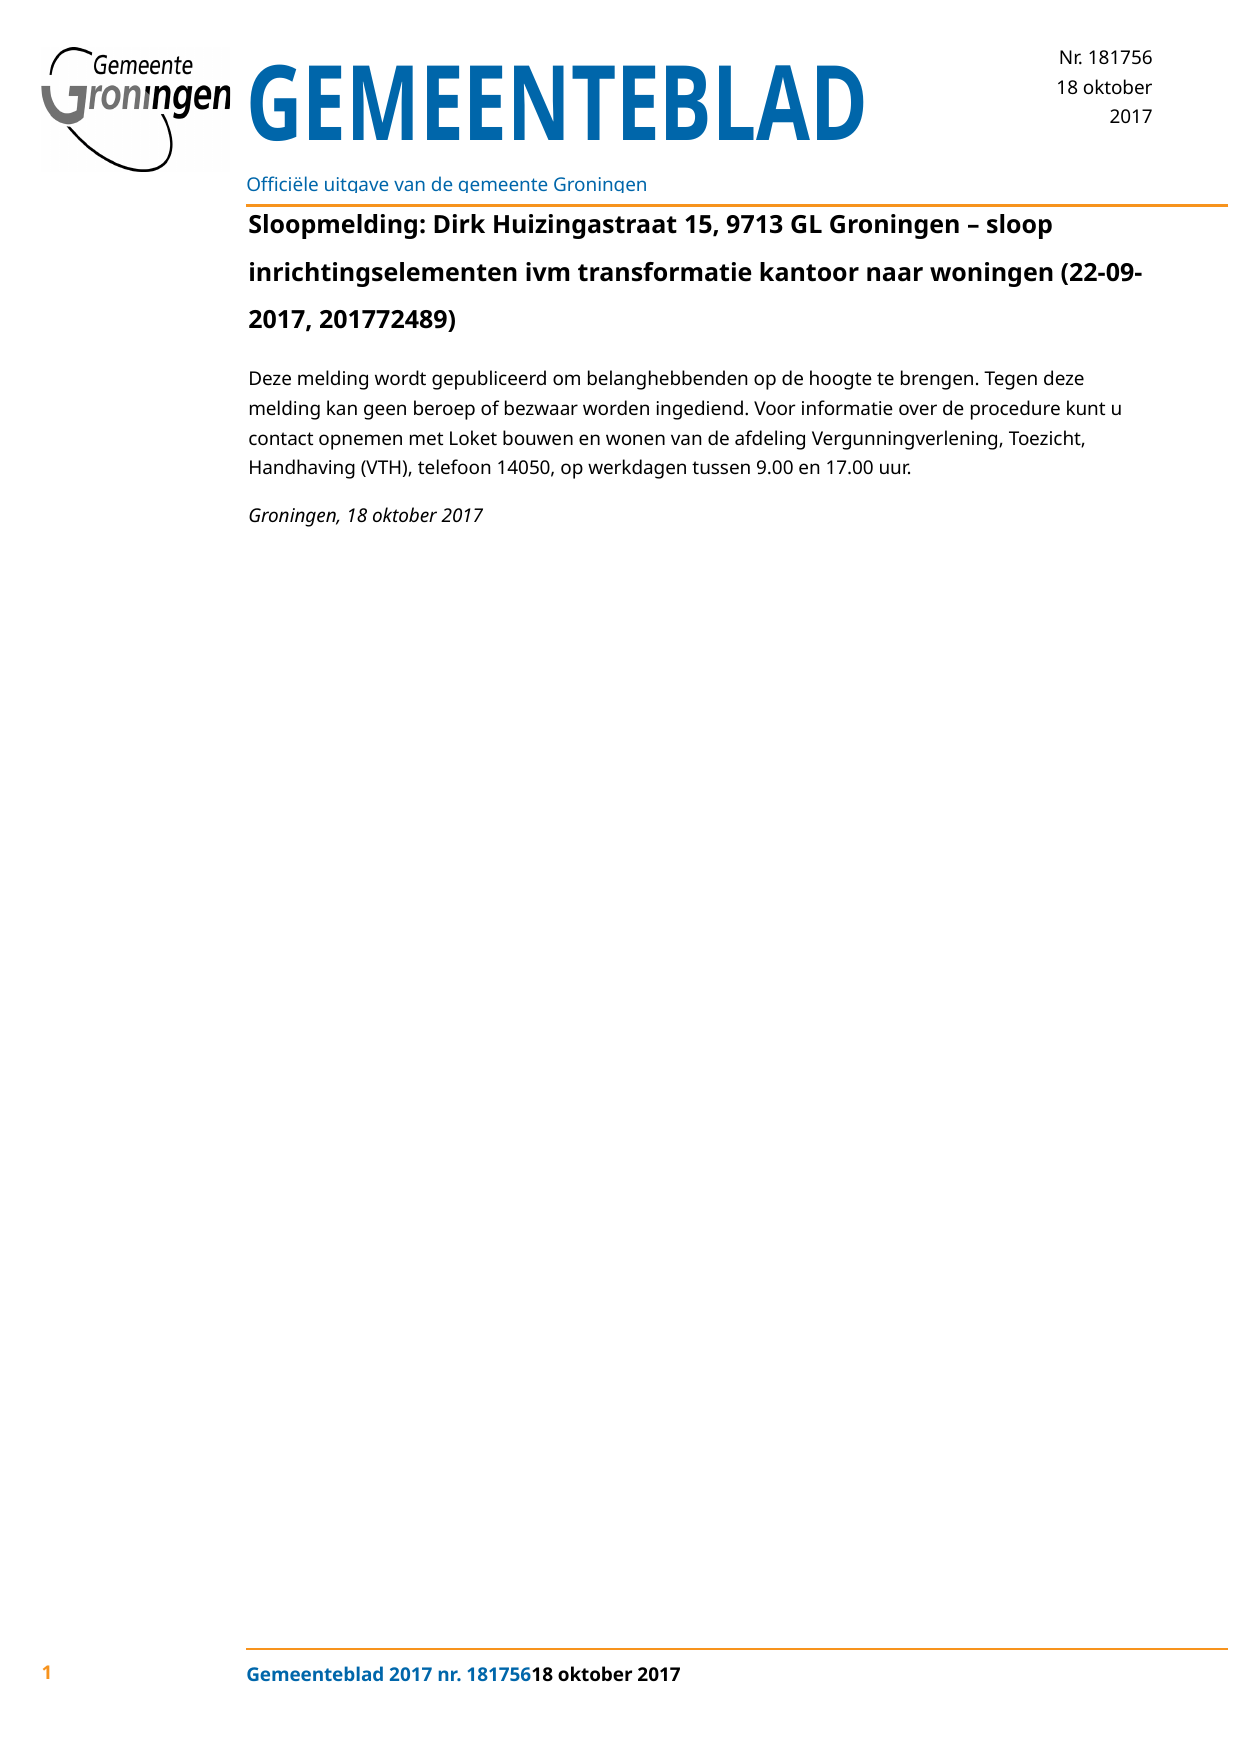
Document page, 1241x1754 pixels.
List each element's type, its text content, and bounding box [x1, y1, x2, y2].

picture [41, 47, 231, 172]
text Groningen, 18 oktober 2017 [248, 502, 1152, 528]
text Deze melding wordt gepubliceerd om belanghebbenden op de hoogte te brengen. Tegen deze melding kan geen beroep of bezwaar worden ingediend. Voor informatie over de procedure kunt u contact opnemen met Loket bouwen en wonen van de afdeling Vergunningverlening, Toezicht, Handhaving (VTH), telefoon 14050, op werkdagen tussen 9.00 en 17.00 uur. [248, 366, 1152, 480]
text Sloopmelding: Dirk Huizingastraat 15, 9713 GL Groningen – sloop inrichtingselementen ivm transformatie kantoor naar woningen (22-09-2017, 201772489) [248, 207, 1152, 336]
